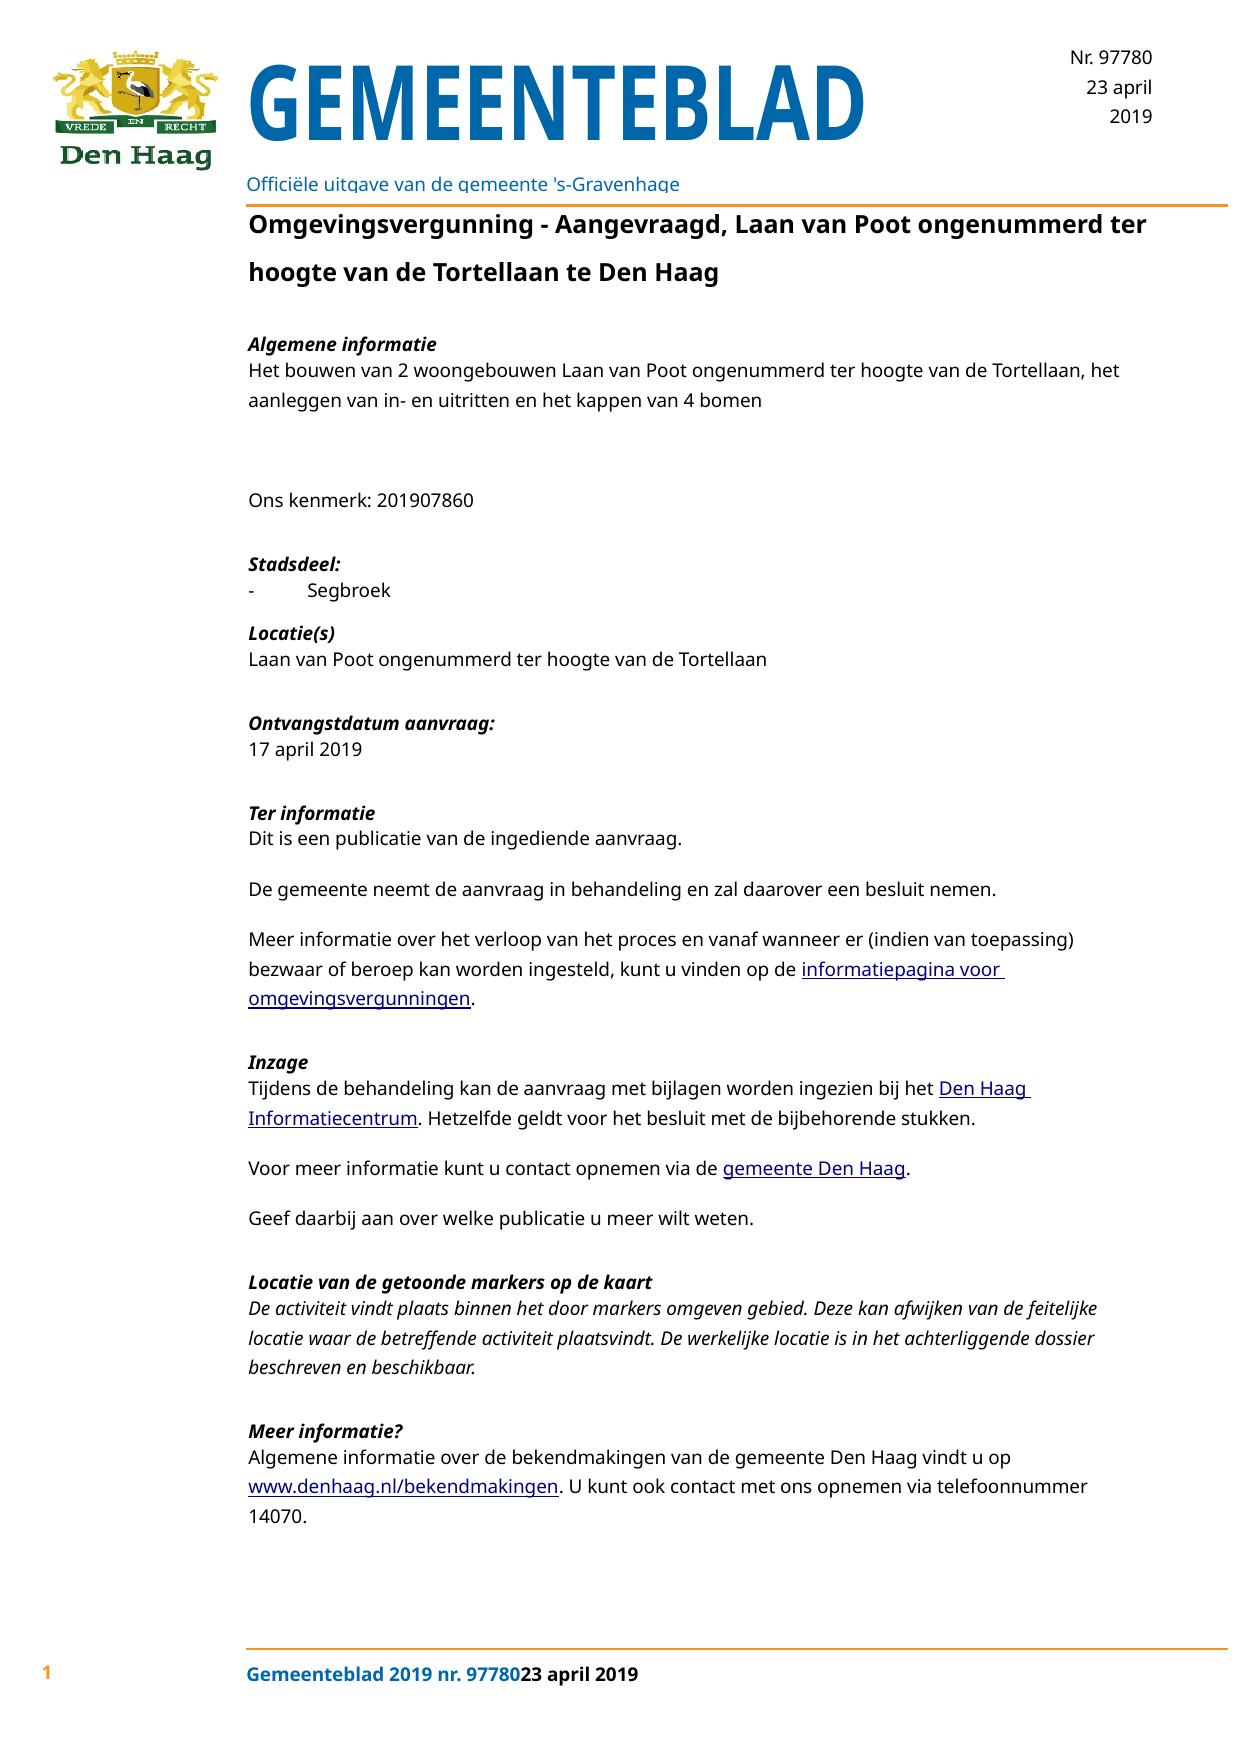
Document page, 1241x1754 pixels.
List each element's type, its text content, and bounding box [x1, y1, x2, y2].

text Stadsdeel: [248, 552, 1152, 577]
text Ons kenmerk: 201907860 [248, 488, 1152, 513]
text Geef daarbij aan over welke publicatie u meer wilt weten. [248, 1206, 1152, 1231]
text Tijdens de behandeling kan de aanvraag met bijlagen worden ingezien bij het Den Haag Informatiecentrum. Hetzelfde geldt voor het besluit met de bijbehorende stukken. [248, 1075, 1152, 1131]
text Locatie(s) [248, 620, 1152, 646]
text Laan van Poot ongenummerd ter hoogte van de Tortellaan [248, 646, 1152, 672]
text Omgevingsvergunning - Aangevraagd, Laan van Poot ongenummerd ter hoogte van de Tortellaan te Den Haag [248, 207, 1152, 288]
text 17 april 2019 [248, 736, 1152, 762]
text Meer informatie over het verloop van het proces en vanaf wanneer er (indien van toepassing) bezwaar of beroep kan worden ingesteld, kunt u vinden op de informatiepagina voor omgevingsvergunningen. [248, 926, 1152, 1011]
text Ter informatie [248, 800, 1152, 826]
picture [41, 47, 231, 172]
text Algemene informatie over de bekendmakingen van de gemeente Den Haag vindt u op www.denhaag.nl/bekendmakingen. U kunt ook contact met ons opnemen via telefoonnummer 14070. [248, 1444, 1152, 1529]
text Locatie van de getoonde markers op de kaart [248, 1269, 1152, 1295]
text De gemeente neemt de aanvraag in behandeling en zal daarover een besluit nemen. [248, 876, 1152, 902]
text Dit is een publicatie van de ingediende aanvraag. [248, 826, 1152, 851]
text Inzage [248, 1049, 1152, 1075]
text Meer informatie? [248, 1418, 1152, 1444]
text Het bouwen van 2 woongebouwen Laan van Poot ongenummerd ter hoogte van de Tortellaan, het aanleggen van in- en uitritten en het kappen van 4 bomen [248, 357, 1152, 412]
text Voor meer informatie kunt u contact opnemen via de gemeente Den Haag. [248, 1155, 1152, 1181]
text Algemene informatie [248, 331, 1152, 357]
text Ontvangstdatum aanvraag: [248, 710, 1152, 736]
list Segbroek [248, 577, 1152, 603]
text De activiteit vindt plaats binnen het door markers omgeven gebied. Deze kan afwijken van de feitelijke locatie waar de betreffende activiteit plaatsvindt. De werkelijke locatie is in het achterliggende dossier beschreven en beschikbaar. [248, 1295, 1152, 1380]
